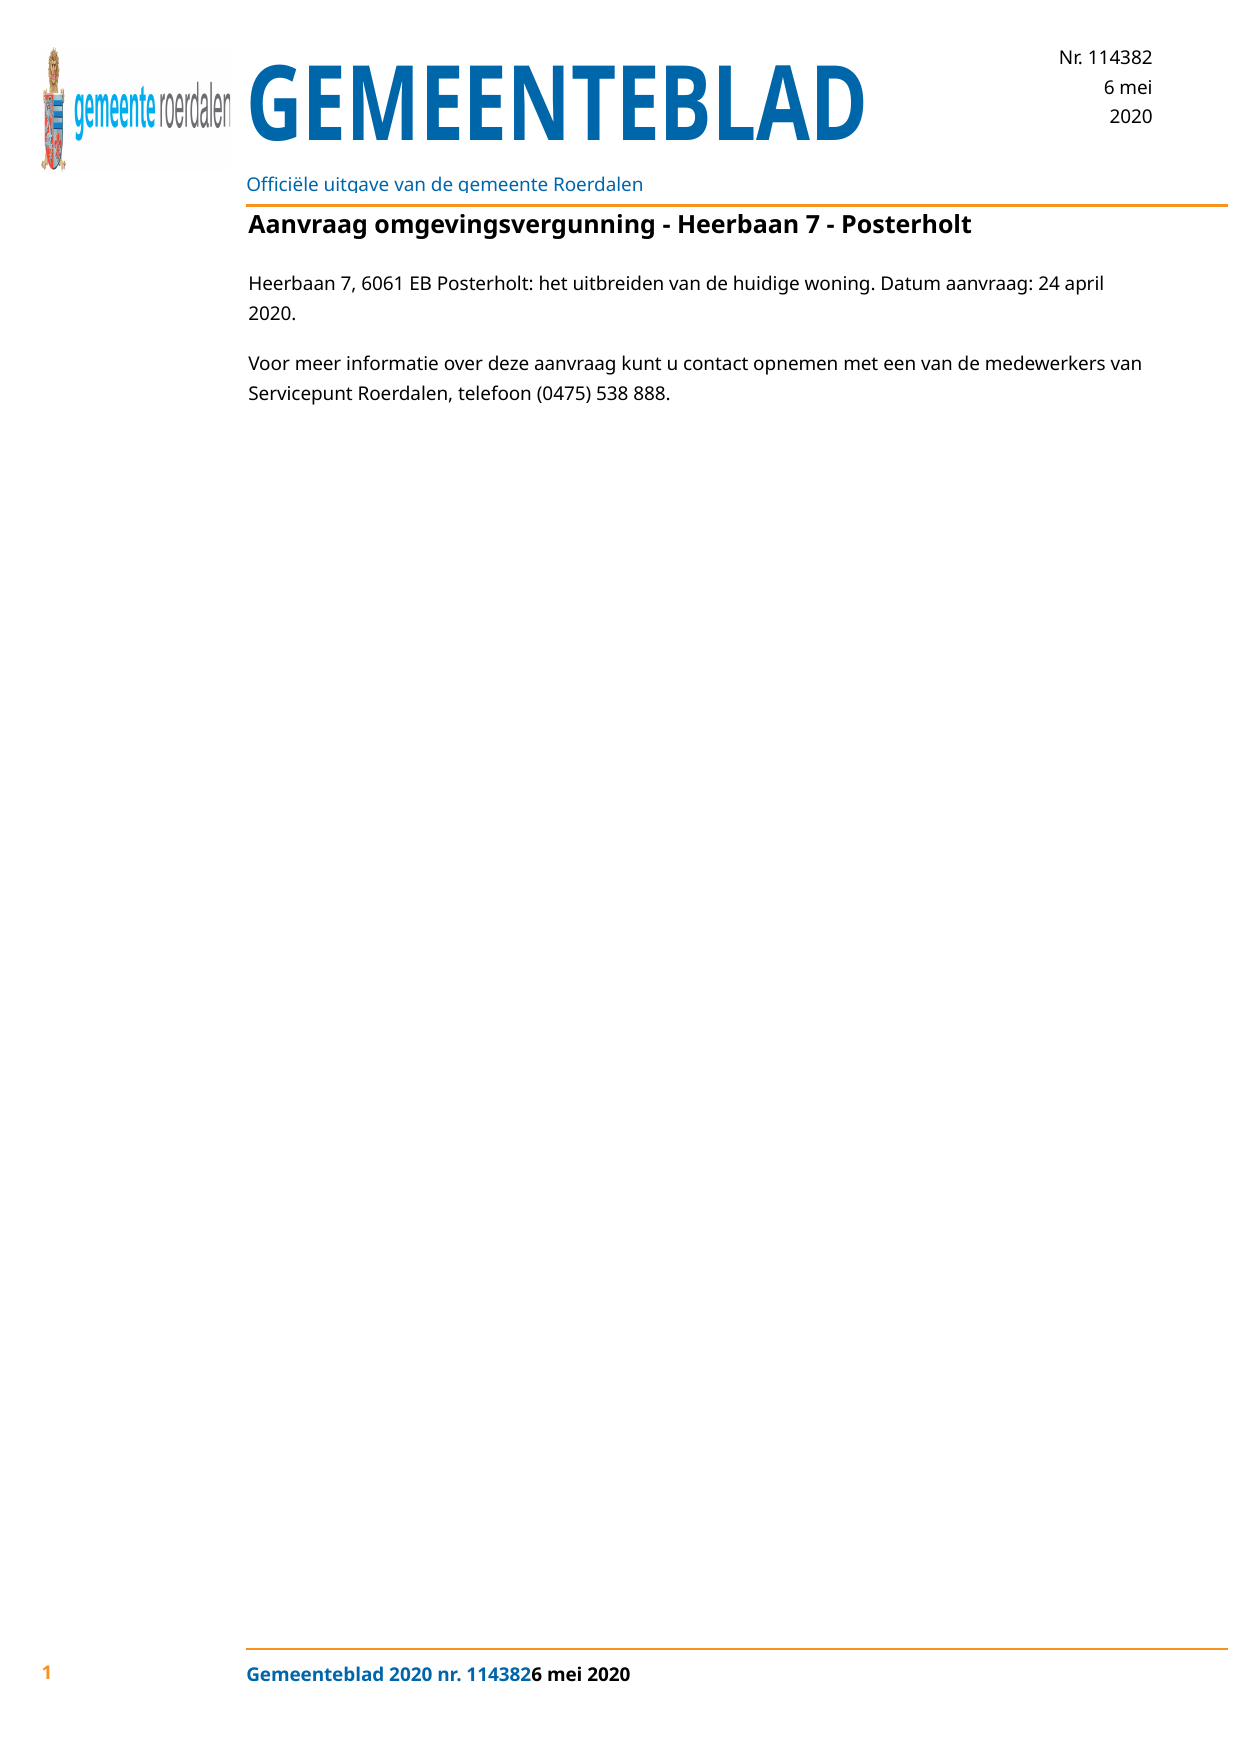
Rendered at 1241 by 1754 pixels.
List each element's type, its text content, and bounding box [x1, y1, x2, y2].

text Aanvraag omgevingsvergunning - Heerbaan 7 - Posterholt [248, 207, 1152, 241]
text Heerbaan 7, 6061 EB Posterholt: het uitbreiden van de huidige woning. Datum aanvraag: 24 april 2020. [248, 270, 1152, 326]
text Voor meer informatie over deze aanvraag kunt u contact opnemen met een van de medewerkers van Servicepunt Roerdalen, telefoon (0475) 538 888. [248, 350, 1152, 406]
picture [41, 47, 231, 172]
